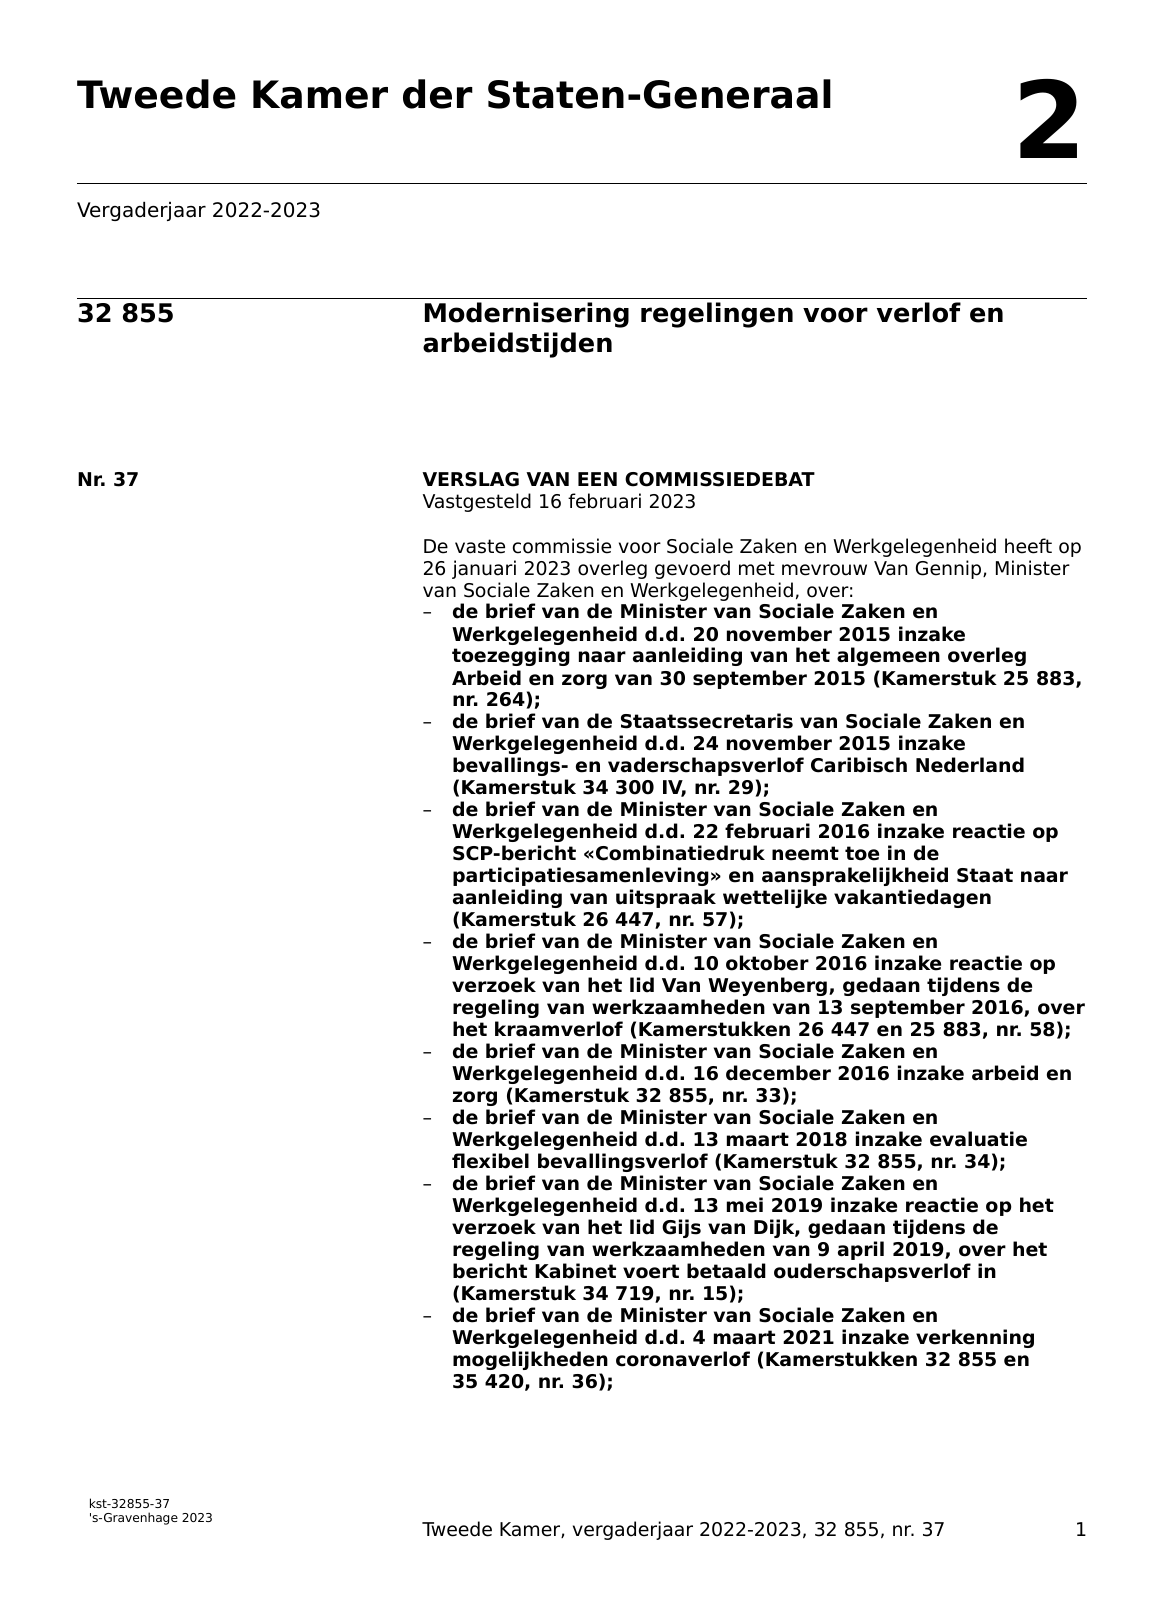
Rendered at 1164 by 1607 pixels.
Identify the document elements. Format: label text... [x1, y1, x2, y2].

text Vastgesteld 16 februari 2023 [422, 491, 1087, 513]
subtitle 32 855 Modernisering regelingen voor verlof en arbeidstijden [77, 299, 1087, 358]
text – de brief van de Minister van Sociale Zaken en Werkgelegenheid d.d. 4 maart 2021 inzake verkenning mogelijkheden coronaverlof (Kamerstukken 32 855 en 35 420, nr. 36); [422, 1305, 1087, 1393]
text – de brief van de Minister van Sociale Zaken en Werkgelegenheid d.d. 10 oktober 2016 inzake reactie op verzoek van het lid Van Weyenberg, gedaan tijdens de regeling van werkzaamheden van 13 september 2016, over het kraamverlof (Kamerstukken 26 447 en 25 883, nr. 58); [422, 931, 1087, 1041]
subtitle Nr. 37 VERSLAG VAN EEN COMMISSIEDEBAT [77, 469, 1087, 491]
table_header 2 [886, 59, 1087, 183]
text – de brief van de Minister van Sociale Zaken en Werkgelegenheid d.d. 16 december 2016 inzake arbeid en zorg (Kamerstuk 32 855, nr. 33); [422, 1041, 1087, 1107]
text De vaste commissie voor Sociale Zaken en Werkgelegenheid heeft op 26 januari 2023 overleg gevoerd met mevrouw Van Gennip, Minister van Sociale Zaken en Werkgelegenheid, over: [422, 536, 1087, 601]
text 's-Gravenhage 2023 [88, 1511, 323, 1525]
text kst-32855-37 [88, 1497, 323, 1511]
text – de brief van de Minister van Sociale Zaken en Werkgelegenheid d.d. 20 november 2015 inzake toezegging naar aanleiding van het algemeen overleg Arbeid en zorg van 30 september 2015 (Kamerstuk 25 883, nr. 264); [422, 601, 1087, 711]
table_cell Vergaderjaar 2022-2023 [77, 184, 1087, 298]
text – de brief van de Staatssecretaris van Sociale Zaken en Werkgelegenheid d.d. 24 november 2015 inzake bevallings- en vaderschapsverlof Caribisch Nederland (Kamerstuk 34 300 IV, nr. 29); [422, 711, 1087, 799]
text – de brief van de Minister van Sociale Zaken en Werkgelegenheid d.d. 13 mei 2019 inzake reactie op het verzoek van het lid Gijs van Dijk, gedaan tijdens de regeling van werkzaamheden van 9 april 2019, over het bericht Kabinet voert betaald ouderschapsverlof in (Kamerstuk 34 719, nr. 15); [422, 1173, 1087, 1305]
table_header Tweede Kamer der Staten-Generaal [77, 59, 886, 183]
text – de brief van de Minister van Sociale Zaken en Werkgelegenheid d.d. 13 maart 2018 inzake evaluatie flexibel bevallingsverlof (Kamerstuk 32 855, nr. 34); [422, 1107, 1087, 1173]
text – de brief van de Minister van Sociale Zaken en Werkgelegenheid d.d. 22 februari 2016 inzake reactie op SCP-bericht «Combinatiedruk neemt toe in de participatiesamenleving» en aansprakelijkheid Staat naar aanleiding van uitspraak wettelijke vakantiedagen (Kamerstuk 26 447, nr. 57); [422, 799, 1087, 931]
